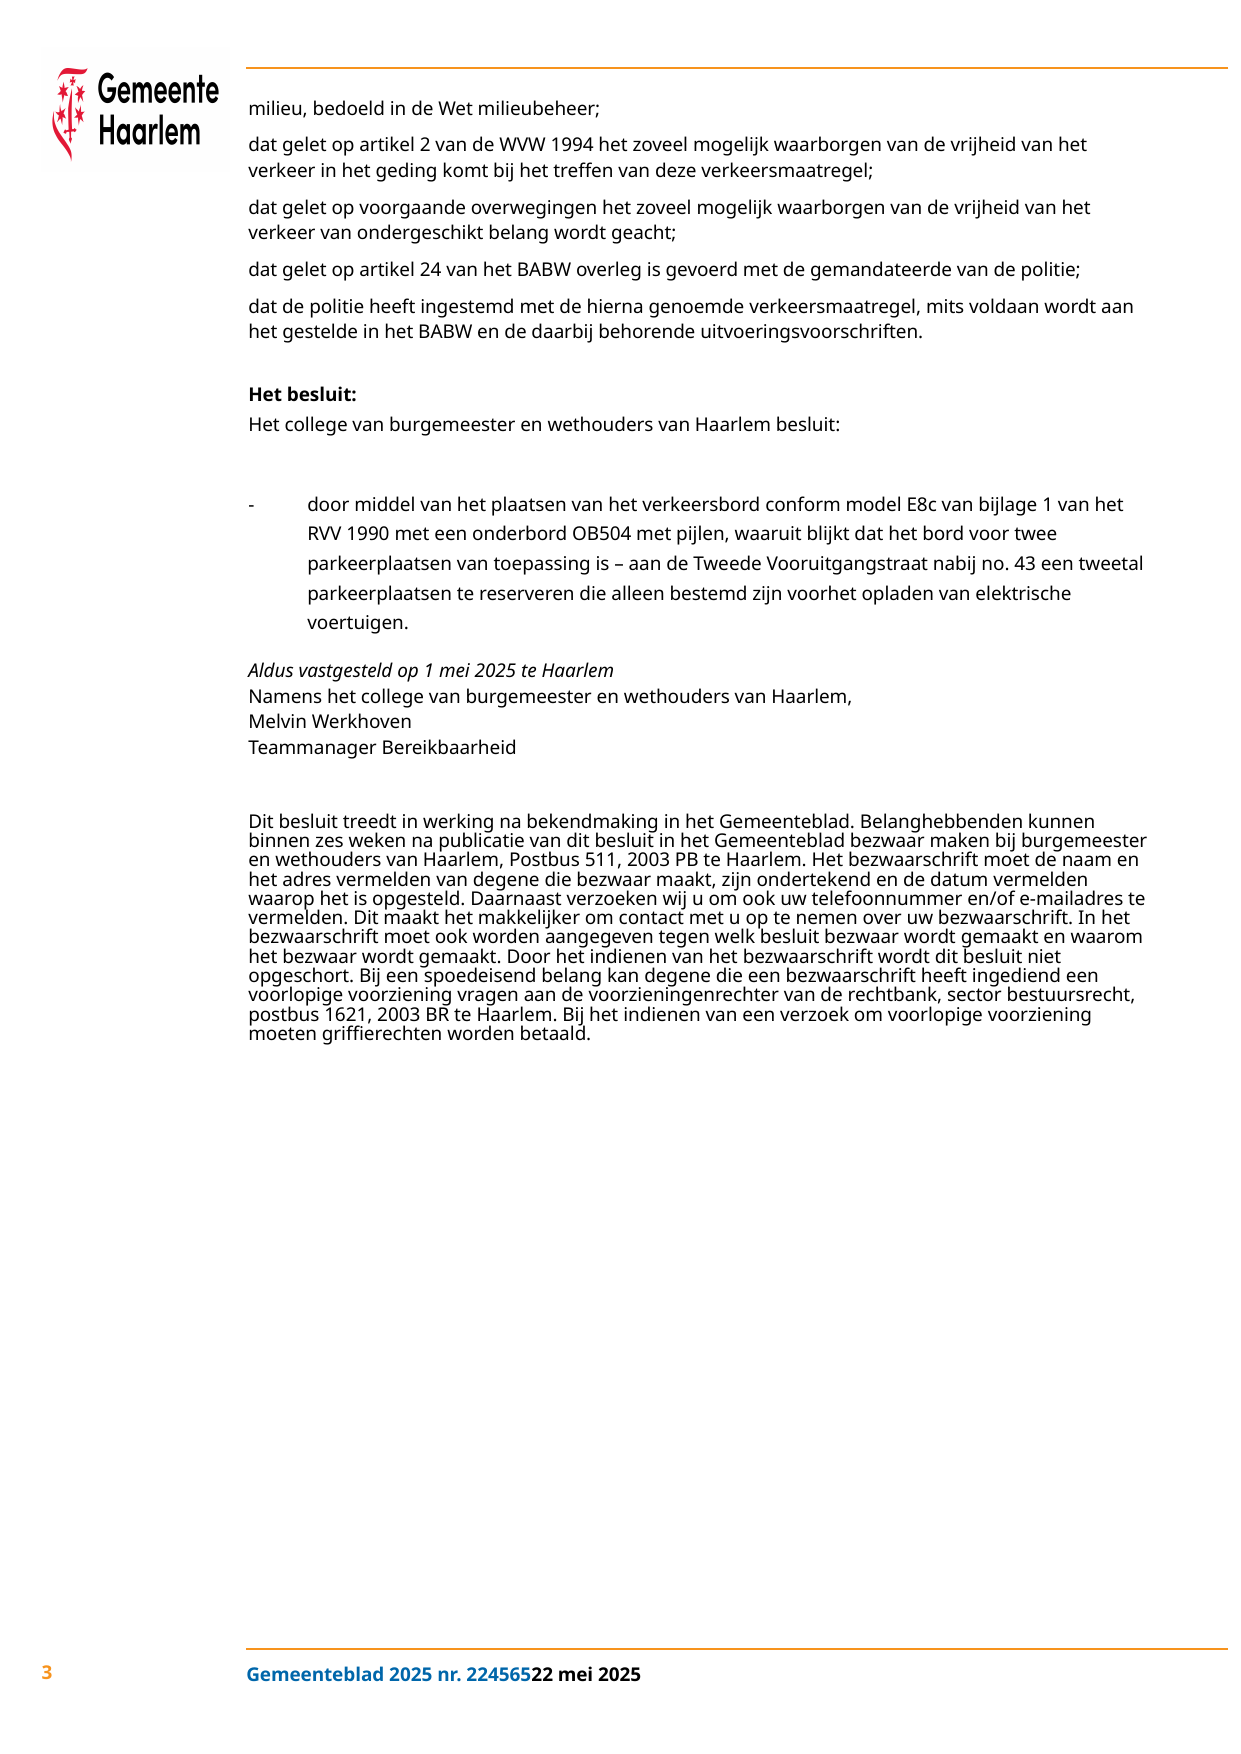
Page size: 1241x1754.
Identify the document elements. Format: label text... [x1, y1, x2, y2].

text Namens het college van burgemeester en wethouders van Haarlem, [248, 683, 1152, 708]
text dat gelet op artikel 2 van de WVW 1994 het zoveel mogelijk waarborgen van de vrijheid van het verkeer in het geding komt bij het treffen van deze verkeersmaatregel; [248, 131, 1152, 183]
text milieu, bedoeld in de Wet milieubeheer; [248, 95, 1152, 121]
text Het besluit: [248, 381, 1152, 407]
list door middel van het plaatsen van het verkeersbord conform model E8c van bijlage 1 van het RVV 1990 met een onderbord OB504 met pijlen, waaruit blijkt dat het bord voor twee parkeerplaatsen van toepassing is – aan de Tweede Vooruitgangstraat nabij no. 43 een tweetal parkeerplaatsen te reserveren die alleen bestemd zijn voorhet opladen van elektrische voertuigen. [248, 491, 1152, 635]
text Aldus vastgesteld op 1 mei 2025 te Haarlem [248, 657, 1152, 683]
text Teammanager Bereikbaarheid [248, 734, 1152, 760]
text dat de politie heeft ingestemd met de hierna genoemde verkeersmaatregel, mits voldaan wordt aan het gestelde in het BABW en de daarbij behorende uitvoeringsvoorschriften. [248, 293, 1152, 344]
text dat gelet op voorgaande overwegingen het zoveel mogelijk waarborgen van de vrijheid van het verkeer van ondergeschikt belang wordt geacht; [248, 194, 1152, 245]
text Dit besluit treedt in werking na bekendmaking in het Gemeenteblad. Belanghebbenden kunnen binnen zes weken na publicatie van dit besluit in het Gemeenteblad bezwaar maken bij burgemeester en wethouders van Haarlem, Postbus 511, 2003 PB te Haarlem. Het bezwaarschrift moet de naam en het adres vermelden van degene die bezwaar maakt, zijn ondertekend en de datum vermelden waarop het is opgesteld. Daarnaast verzoeken wij u om ook uw telefoonnummer en/of e-mailadres te vermelden. Dit maakt het makkelijker om contact met u op te nemen over uw bezwaarschrift. In het bezwaarschrift moet ook worden aangegeven tegen welk besluit bezwaar wordt gemaakt en waarom het bezwaar wordt gemaakt. Door het indienen van het bezwaarschrift wordt dit besluit niet opgeschort. Bij een spoedeisend belang kan degene die een bezwaarschrift heeft ingediend een voorlopige voorziening vragen aan de voorzieningenrechter van de rechtbank, sector bestuursrecht, postbus 1621, 2003 BR te Haarlem. Bij het indienen van een verzoek om voorlopige voorziening moeten griffierechten worden betaald. [248, 813, 1152, 1044]
text dat gelet op artikel 24 van het BABW overleg is gevoerd met de gemandateerde van de politie; [248, 256, 1152, 282]
text Melvin Werkhoven [248, 708, 1152, 734]
text Het college van burgemeester en wethouders van Haarlem besluit: [248, 411, 1152, 437]
picture [41, 47, 231, 172]
